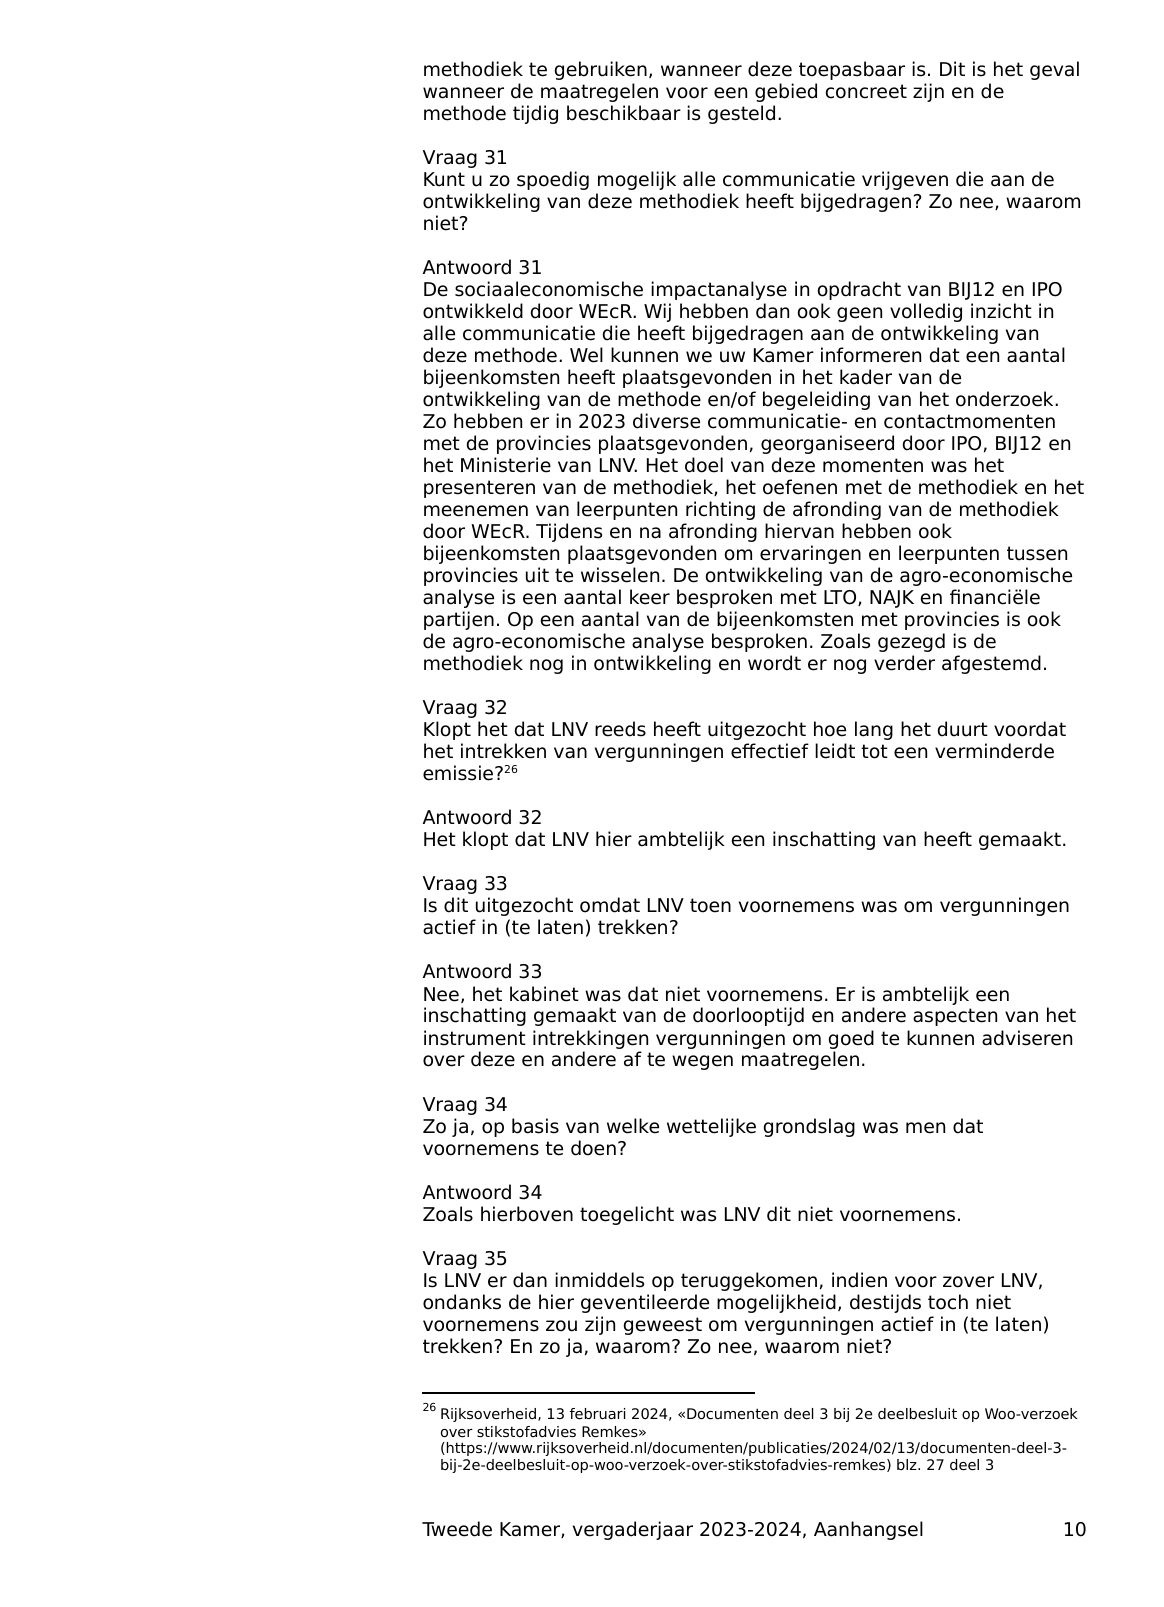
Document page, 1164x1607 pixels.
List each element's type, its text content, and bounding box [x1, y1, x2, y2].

text Het klopt dat LNV hier ambtelijk een inschatting van heeft gemaakt. [422, 829, 1087, 851]
text Is LNV er dan inmiddels op teruggekomen, indien voor zover LNV, ondanks de hier geventileerde mogelijkheid, destijds toch niet voornemens zou zijn geweest om vergunningen actief in (te laten) trekken? En zo ja, waarom? Zo nee, waarom niet? [422, 1270, 1087, 1358]
text Antwoord 34 [422, 1182, 1087, 1204]
text Vraag 32 [422, 697, 1087, 719]
text Vraag 31 [422, 147, 1087, 169]
text Antwoord 33 [422, 961, 1087, 983]
text Klopt het dat LNV reeds heeft uitgezocht hoe lang het duurt voordat het intrekken van vergunningen effectief leidt tot een verminderde emissie? [422, 719, 1087, 785]
text Is dit uitgezocht omdat LNV toen voornemens was om vergunningen actief in (te laten) trekken? [422, 895, 1087, 939]
text Nee, het kabinet was dat niet voornemens. Er is ambtelijk een inschatting gemaakt van de doorlooptijd en andere aspecten van het instrument intrekkingen vergunningen om goed te kunnen adviseren over deze en andere af te wegen maatregelen. [422, 983, 1087, 1071]
text Antwoord 31 [422, 257, 1087, 279]
text Antwoord 32 [422, 807, 1087, 829]
text Vraag 35 [422, 1248, 1087, 1270]
text methodiek te gebruiken, wanneer deze toepasbaar is. Dit is het geval wanneer de maatregelen voor een gebied concreet zijn en de methode tijdig beschikbaar is gesteld. [422, 59, 1087, 125]
text Zoals hierboven toegelicht was LNV dit niet voornemens. [422, 1204, 1087, 1226]
text Vraag 33 [422, 873, 1087, 895]
text Kunt u zo spoedig mogelijk alle communicatie vrijgeven die aan de ontwikkeling van deze methodiek heeft bijgedragen? Zo nee, waarom niet? [422, 169, 1087, 235]
text Rijksoverheid, 13 februari 2024, «Documenten deel 3 bij 2e deelbesluit op Woo-verzoek over stikstofadvies Remkes» (https://www.rijksoverheid.nl/documenten/publicaties/2024/02/13/documenten-deel-3-bij-2e-deelbesluit-op-woo-verzoek-over-stikstofadvies-remkes) blz. 27 deel 3 [422, 1402, 1087, 1474]
text Vraag 34 [422, 1093, 1087, 1116]
text Zo ja, op basis van welke wettelijke grondslag was men dat voornemens te doen? [422, 1116, 1087, 1159]
text De sociaaleconomische impactanalyse in opdracht van BIJ12 en IPO ontwikkeld door WEcR. Wij hebben dan ook geen volledig inzicht in alle communicatie die heeft bijgedragen aan de ontwikkeling van deze methode. Wel kunnen we uw Kamer informeren dat een aantal bijeenkomsten heeft plaatsgevonden in het kader van de ontwikkeling van de methode en/of begeleiding van het onderzoek. Zo hebben er in 2023 diverse communicatie- en contactmomenten met de provincies plaatsgevonden, georganiseerd door IPO, BIJ12 en het Ministerie van LNV. Het doel van deze momenten was het presenteren van de methodiek, het oefenen met de methodiek en het meenemen van leerpunten richting de afronding van de methodiek door WEcR. Tijdens en na afronding hiervan hebben ook bijeenkomsten plaatsgevonden om ervaringen en leerpunten tussen provincies uit te wisselen. De ontwikkeling van de agro-economische analyse is een aantal keer besproken met LTO, NAJK en financiële partijen. Op een aantal van de bijeenkomsten met provincies is ook de agro-economische analyse besproken. Zoals gezegd is de methodiek nog in ontwikkeling en wordt er nog verder afgestemd. [422, 279, 1087, 675]
